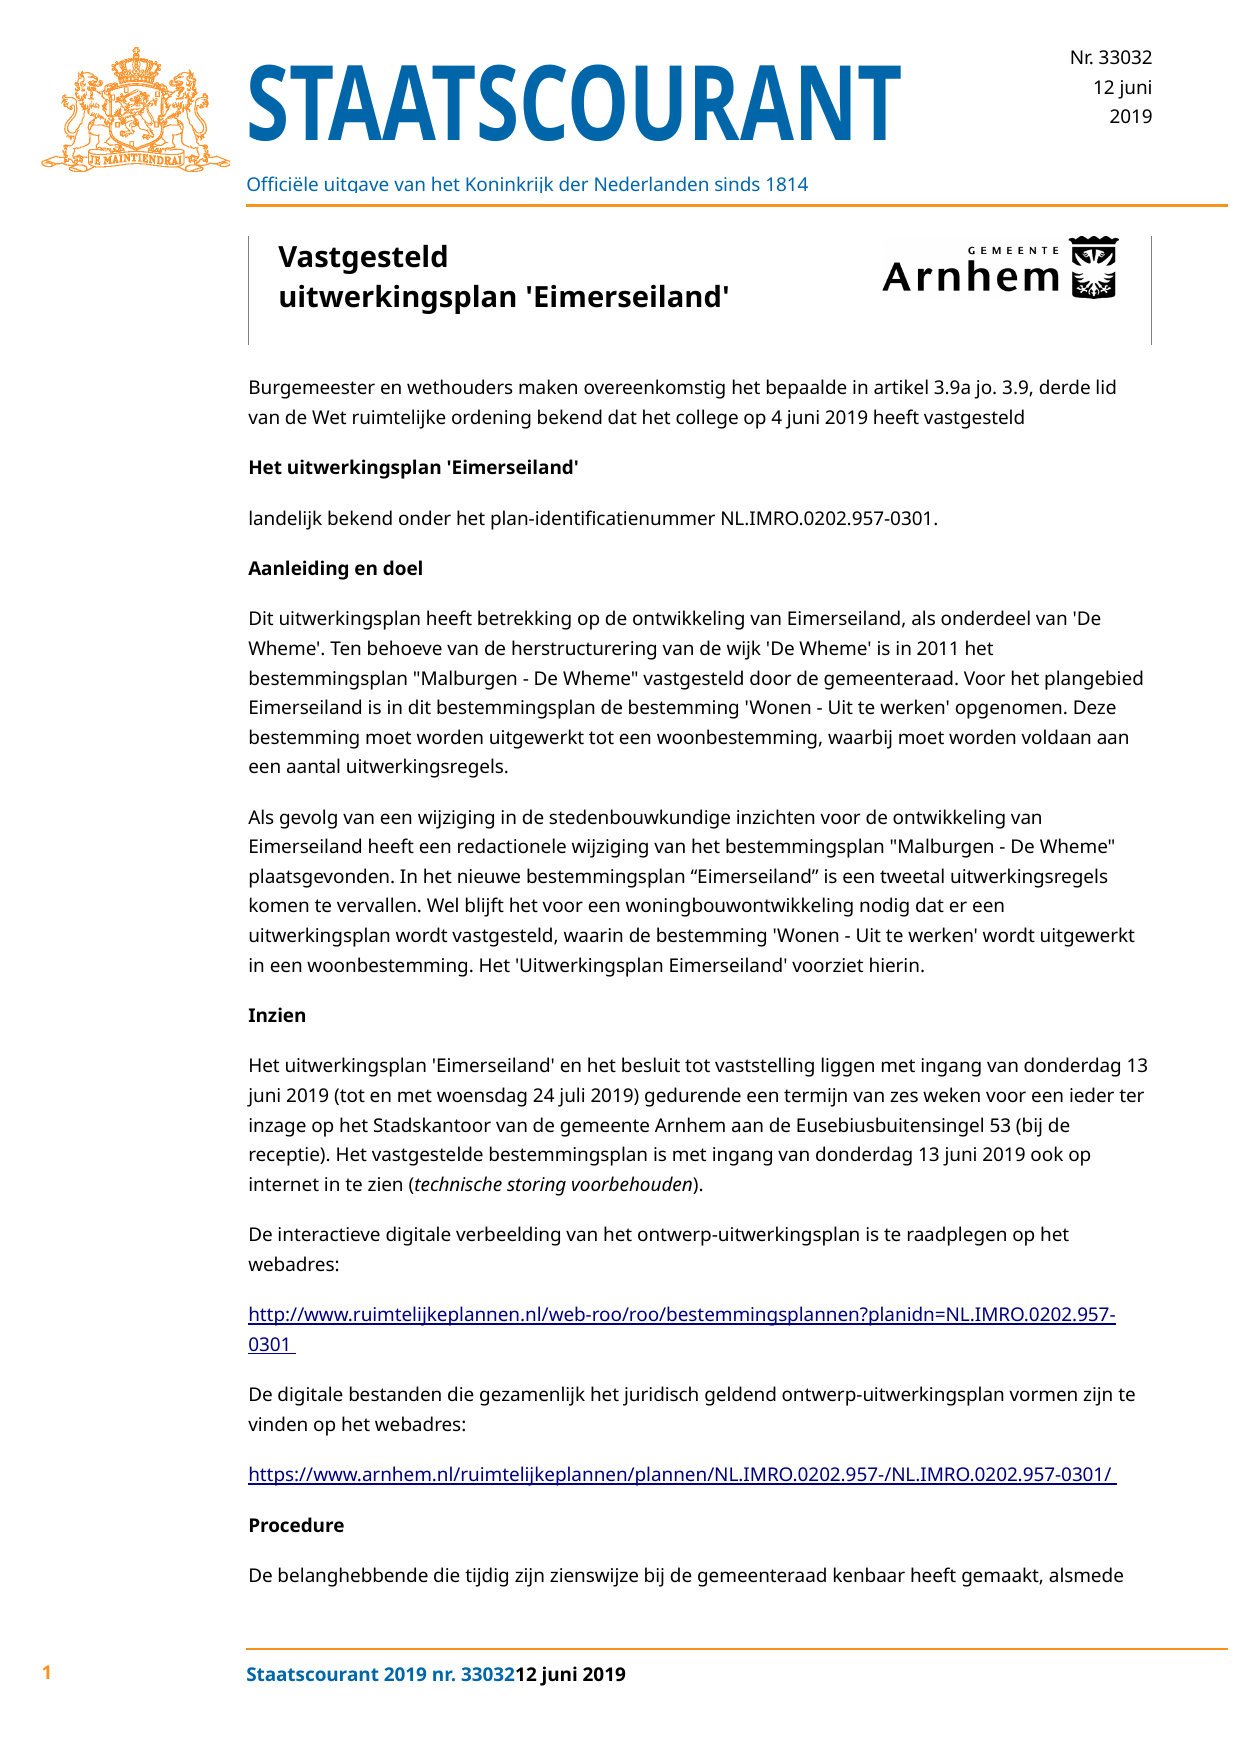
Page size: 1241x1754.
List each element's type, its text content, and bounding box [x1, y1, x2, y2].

text De interactieve digitale verbeelding van het ontwerp-uitwerkingsplan is te raadplegen op het webadres: [248, 1221, 1152, 1277]
text Het uitwerkingsplan 'Eimerseiland' [248, 454, 1152, 480]
text Dit uitwerkingsplan heeft betrekking op de ontwikkeling van Eimerseiland, als onderdeel van 'De Wheme'. Ten behoeve van de herstructurering van de wijk 'De Wheme' is in 2011 het bestemmingsplan "Malburgen - De Wheme" vastgesteld door de gemeenteraad. Voor het plangebied Eimerseiland is in dit bestemmingsplan de bestemming 'Wonen - Uit te werken' opgenomen. Deze bestemming moet worden uitgewerkt tot een woonbestemming, waarbij moet worden voldaan aan een aantal uitwerkingsregels. [248, 606, 1152, 779]
text Als gevolg van een wijziging in de stedenbouwkundige inzichten voor de ontwikkeling van Eimerseiland heeft een redactionele wijziging van het bestemmingsplan "Malburgen - De Wheme" plaatsgevonden. In het nieuwe bestemmingsplan “Eimerseiland” is een tweetal uitwerkingsregels komen te vervallen. Wel blijft het voor een woningbouwontwikkeling nodig dat er een uitwerkingsplan wordt vastgesteld, waarin de bestemming 'Wonen - Uit te werken' wordt uitgewerkt in een woonbestemming. Het 'Uitwerkingsplan Eimerseiland' voorziet hierin. [248, 804, 1152, 977]
text landelijk bekend onder het plan-identificatienummer NL.IMRO.0202.957-0301. [248, 505, 1152, 530]
table_header Vastgesteld uitwerkingsplan 'Eimerseiland' [249, 236, 850, 345]
text Het uitwerkingsplan 'Eimerseiland' en het besluit tot vaststelling liggen met ingang van donderdag 13 juni 2019 (tot en met woensdag 24 juli 2019) gedurende een termijn van zes weken voor een ieder ter inzage op het Stadskantoor van de gemeente Arnhem aan de Eusebiusbuitensingel 53 (bij de receptie). Het vastgestelde bestemmingsplan is met ingang van donderdag 13 juni 2019 ook op internet in te zien (technische storing voorbehouden). [248, 1053, 1152, 1197]
text De digitale bestanden die gezamenlijk het juridisch geldend ontwerp-uitwerkingsplan vormen zijn te vinden op het webadres: [248, 1381, 1152, 1437]
text http://www.ruimtelijkeplannen.nl/web-roo/roo/bestemmingsplannen?planidn=NL.IMRO.0202.957-0301 [248, 1301, 1152, 1357]
picture [41, 47, 231, 172]
text Procedure [248, 1512, 1152, 1537]
text Aanleiding en doel [248, 555, 1152, 581]
text https://www.arnhem.nl/ruimtelijkeplannen/plannen/NL.IMRO.0202.957-/NL.IMRO.0202.957-0301/ [248, 1461, 1152, 1487]
picture [882, 236, 1119, 299]
text Burgemeester en wethouders maken overeenkomstig het bepaalde in artikel 3.9a jo. 3.9, derde lid van de Wet ruimtelijke ordening bekend dat het college op 4 juni 2019 heeft vastgesteld [248, 374, 1152, 429]
table_header [850, 236, 1151, 345]
text De belanghebbende die tijdig zijn zienswijze bij de gemeenteraad kenbaar heeft gemaakt, alsmede [248, 1562, 1152, 1588]
text Inzien [248, 1002, 1152, 1028]
